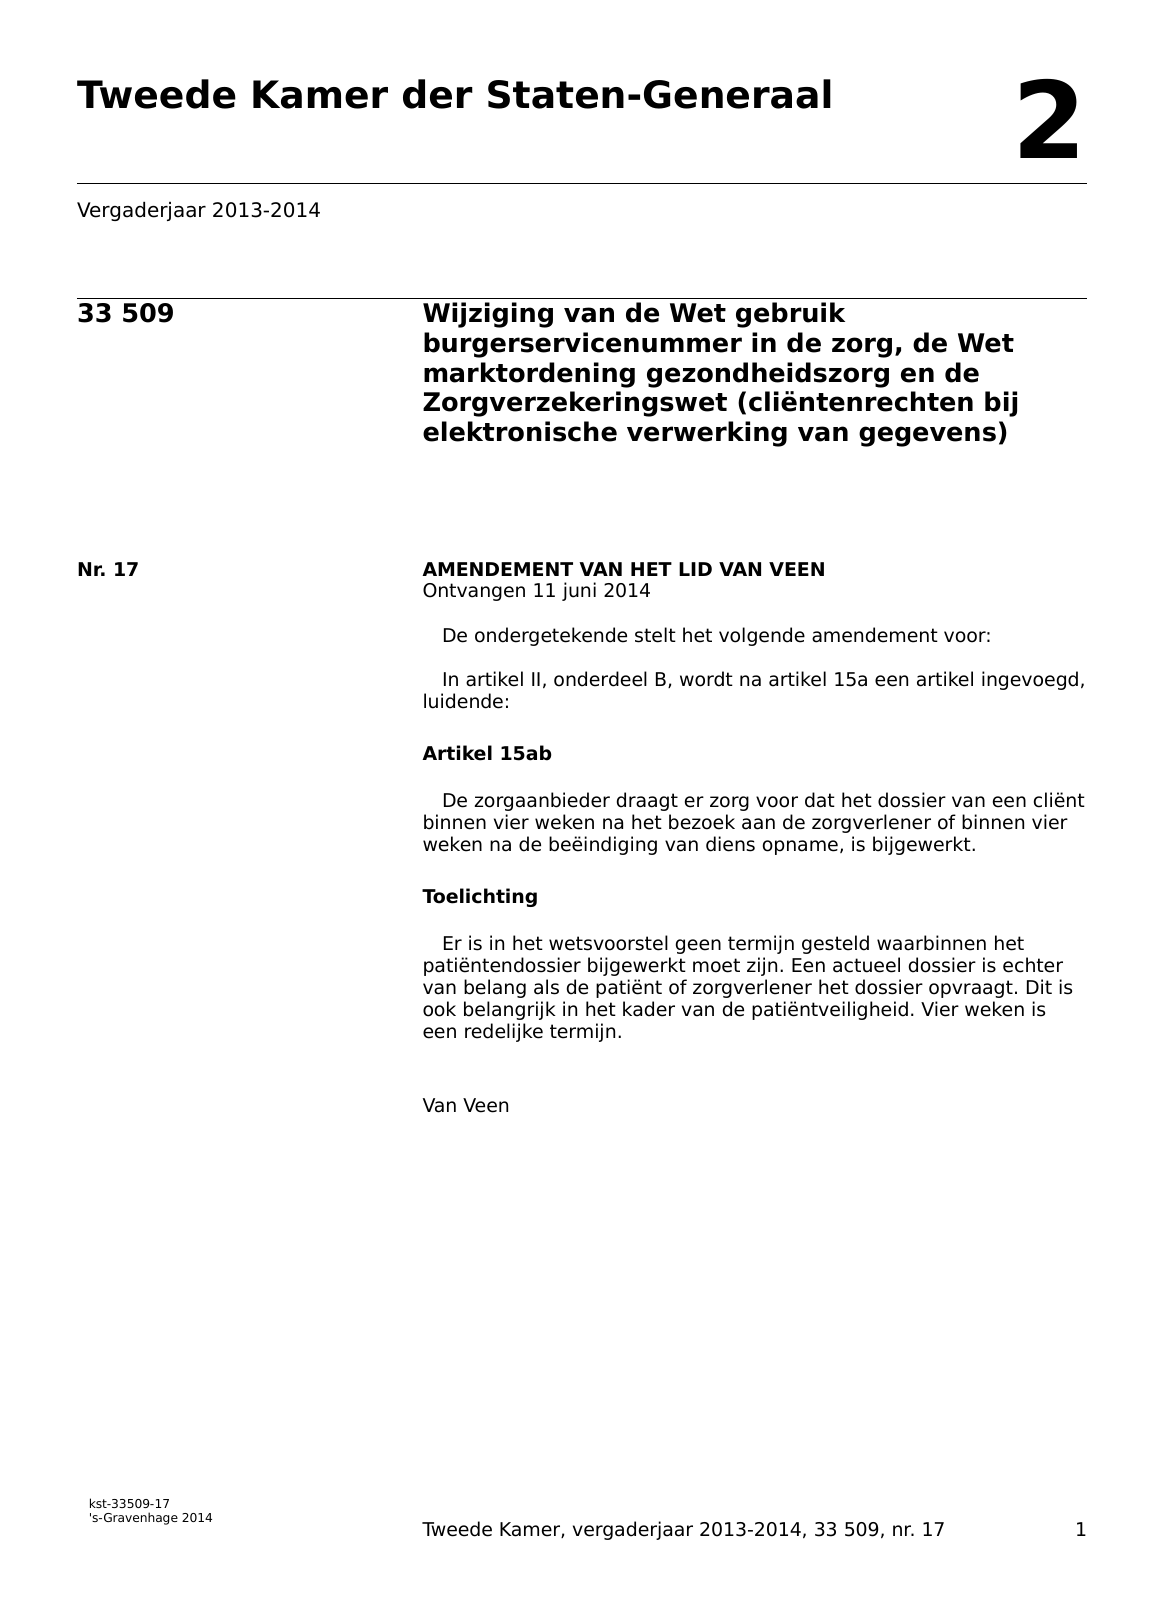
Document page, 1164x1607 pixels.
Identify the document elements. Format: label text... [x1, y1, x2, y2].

text De zorgaanbieder draagt er zorg voor dat het dossier van een cliënt binnen vier weken na het bezoek aan de zorgverlener of binnen vier weken na de beëindiging van diens opname, is bijgewerkt. [422, 790, 1087, 856]
subtitle Nr. 17 AMENDEMENT VAN HET LID VAN VEEN [77, 558, 1087, 580]
table_cell Vergaderjaar 2013-2014 [77, 184, 1087, 298]
table_header Tweede Kamer der Staten-Generaal [77, 59, 886, 183]
text 's-Gravenhage 2014 [88, 1511, 323, 1525]
subtitle 33 509 Wijziging van de Wet gebruik burgerservicenummer in de zorg, de Wet marktordening gezondheidszorg en de Zorgverzekeringswet (cliëntenrechten bij elektronische verwerking van gegevens) [77, 299, 1087, 447]
subtitle Artikel 15ab [422, 743, 1087, 765]
text kst-33509-17 [88, 1497, 323, 1511]
text De ondergetekende stelt het volgende amendement voor: [422, 624, 1087, 647]
subtitle Toelichting [422, 886, 1087, 908]
text In artikel II, onderdeel B, wordt na artikel 15a een artikel ingevoegd, luidende: [422, 669, 1087, 713]
table_header 2 [886, 59, 1087, 183]
text Ontvangen 11 juni 2014 [422, 580, 1087, 602]
text Er is in het wetsvoorstel geen termijn gesteld waarbinnen het patiëntendossier bijgewerkt moet zijn. Een actueel dossier is echter van belang als de patiënt of zorgverlener het dossier opvraagt. Dit is ook belangrijk in het kader van de patiëntveiligheid. Vier weken is een redelijke termijn. [422, 933, 1087, 1042]
text Van Veen [422, 1072, 1087, 1116]
